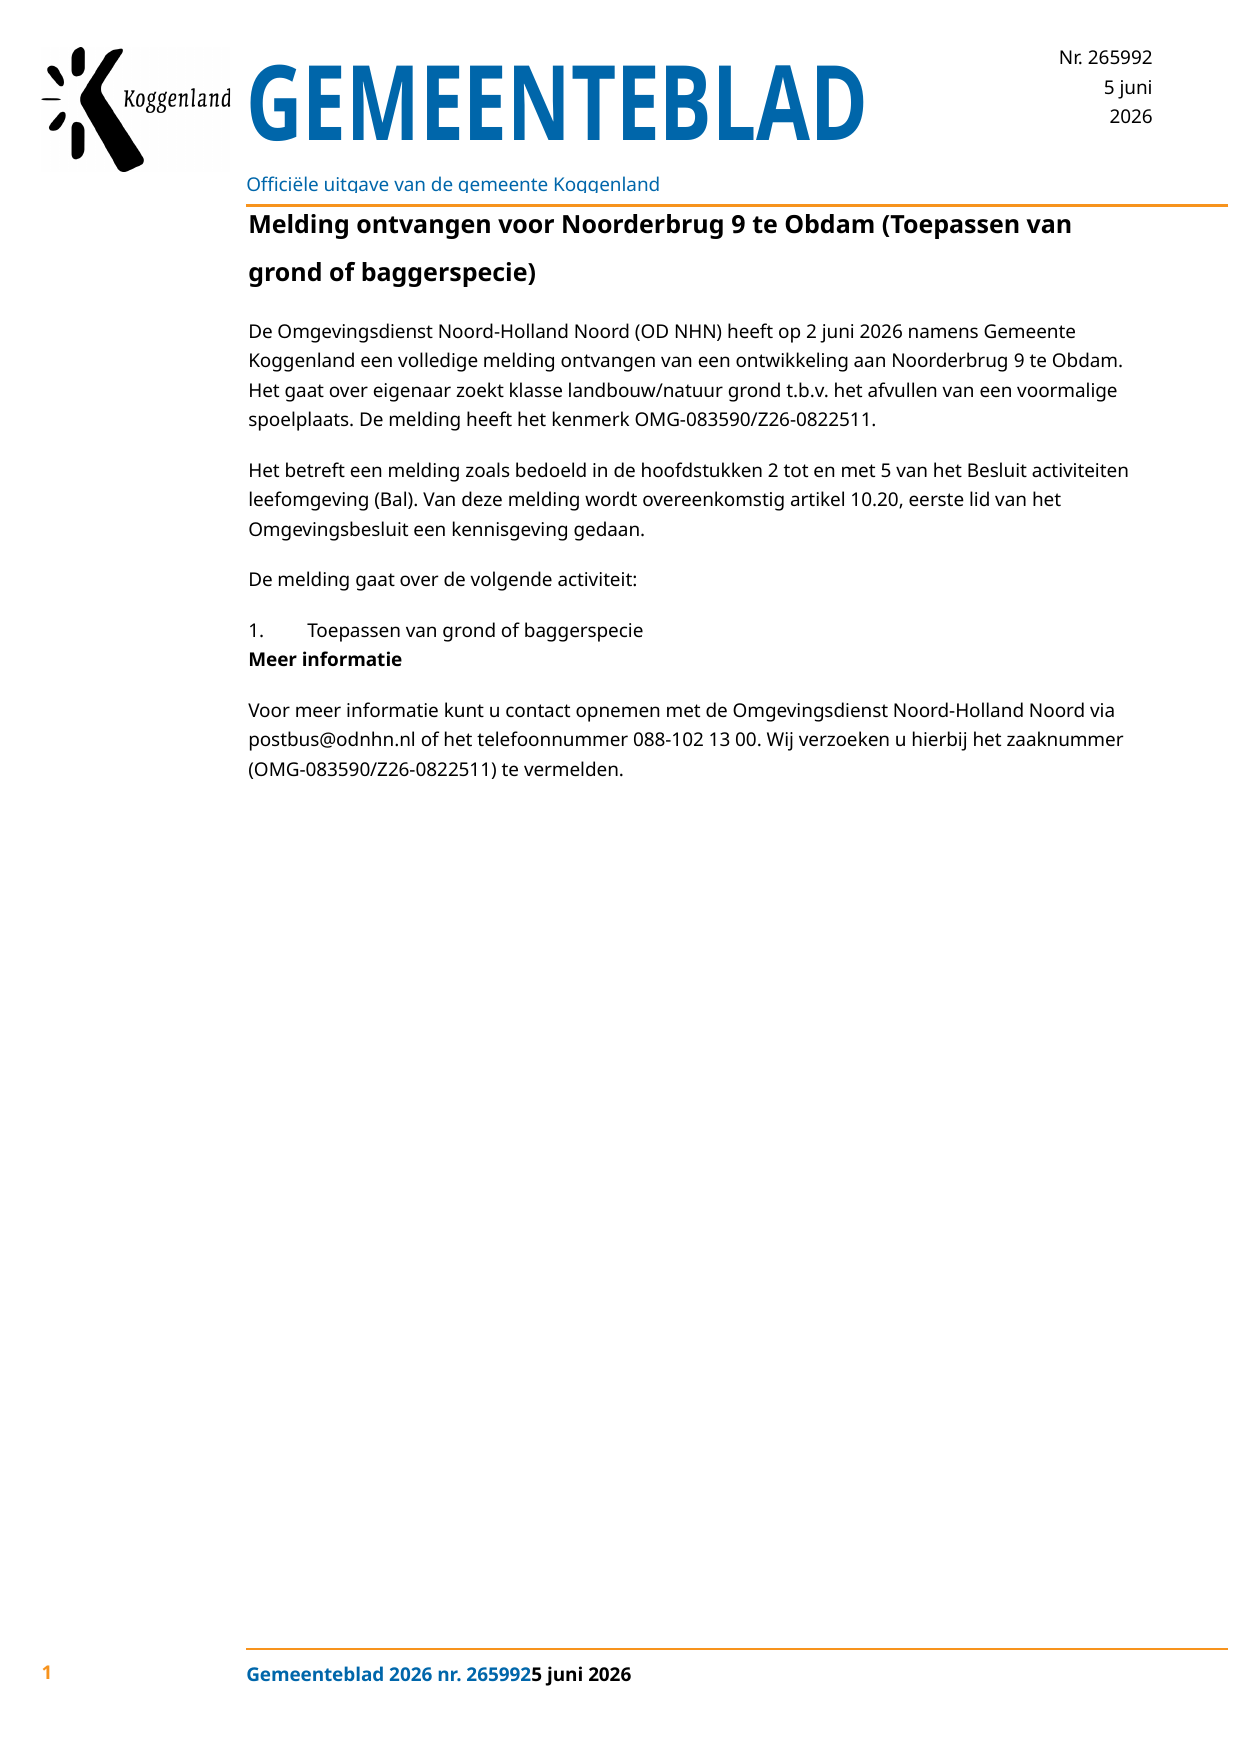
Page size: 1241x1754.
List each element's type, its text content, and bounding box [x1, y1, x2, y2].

text Melding ontvangen voor Noorderbrug 9 te Obdam (Toepassen van grond of baggerspecie) [248, 207, 1152, 288]
text Het betreft een melding zoals bedoeld in de hoofdstukken 2 tot en met 5 van het Besluit activiteiten leefomgeving (Bal). Van deze melding wordt overeenkomstig artikel 10.20, eerste lid van het Omgevingsbesluit een kennisgeving gedaan. [248, 457, 1152, 542]
text De melding gaat over de volgende activiteit: [248, 567, 1152, 592]
text Meer informatie [248, 647, 1152, 672]
list Toepassen van grond of baggerspecie [248, 617, 1152, 643]
text De Omgevingsdienst Noord-Holland Noord (OD NHN) heeft op 2 juni 2026 namens Gemeente Koggenland een volledige melding ontvangen van een ontwikkeling aan Noorderbrug 9 te Obdam. Het gaat over eigenaar zoekt klasse landbouw/natuur grond t.b.v. het afvullen van een voormalige spoelplaats. De melding heeft het kenmerk OMG-083590/Z26-0822511. [248, 318, 1152, 432]
picture [41, 47, 231, 172]
text Voor meer informatie kunt u contact opnemen met de Omgevingsdienst Noord-Holland Noord via postbus@odnhn.nl of het telefoonnummer 088-102 13 00. Wij verzoeken u hierbij het zaaknummer (OMG-083590/Z26-0822511) te vermelden. [248, 697, 1152, 782]
